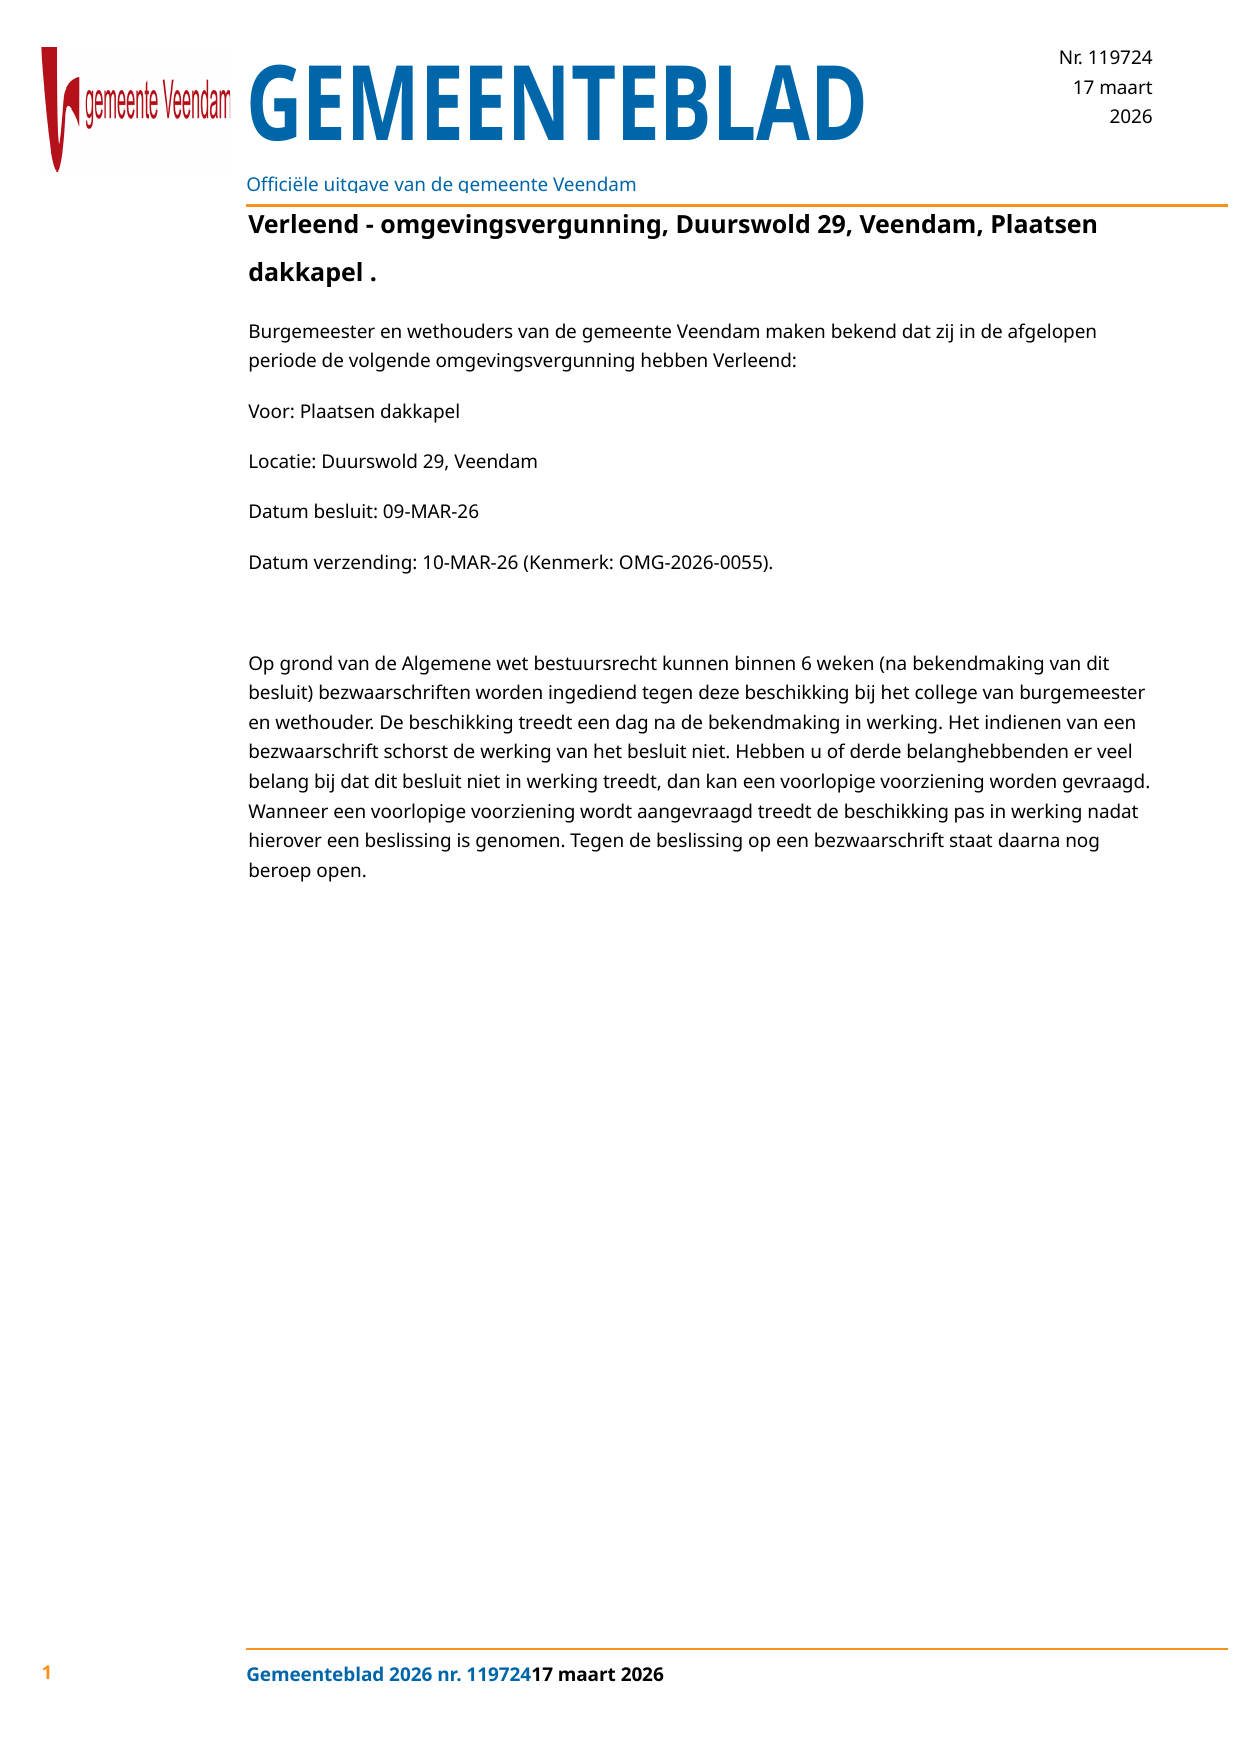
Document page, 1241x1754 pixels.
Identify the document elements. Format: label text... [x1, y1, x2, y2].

text Datum besluit: 09-MAR-26 [248, 499, 1152, 524]
picture [41, 47, 231, 172]
text Op grond van de Algemene wet bestuursrecht kunnen binnen 6 weken (na bekendmaking van dit besluit) bezwaarschriften worden ingediend tegen deze beschikking bij het college van burgemeester en wethouder. De beschikking treedt een dag na de bekendmaking in werking. Het indienen van een bezwaarschrift schorst de werking van het besluit niet. Hebben u of derde belanghebbenden er veel belang bij dat dit besluit niet in werking treedt, dan kan een voorlopige voorziening worden gevraagd. Wanneer een voorlopige voorziening wordt aangevraagd treedt de beschikking pas in werking nadat hierover een beslissing is genomen. Tegen de beslissing op een bezwaarschrift staat daarna nog beroep open. [248, 650, 1152, 883]
text Voor: Plaatsen dakkapel [248, 398, 1152, 424]
text Datum verzending: 10-MAR-26 (Kenmerk: OMG-2026-0055). [248, 549, 1152, 575]
text Burgemeester en wethouders van de gemeente Veendam maken bekend dat zij in de afgelopen periode de volgende omgevingsvergunning hebben Verleend: [248, 318, 1152, 373]
text Verleend - omgevingsvergunning, Duurswold 29, Veendam, Plaatsen dakkapel . [248, 207, 1152, 288]
text Locatie: Duurswold 29, Veendam [248, 448, 1152, 474]
